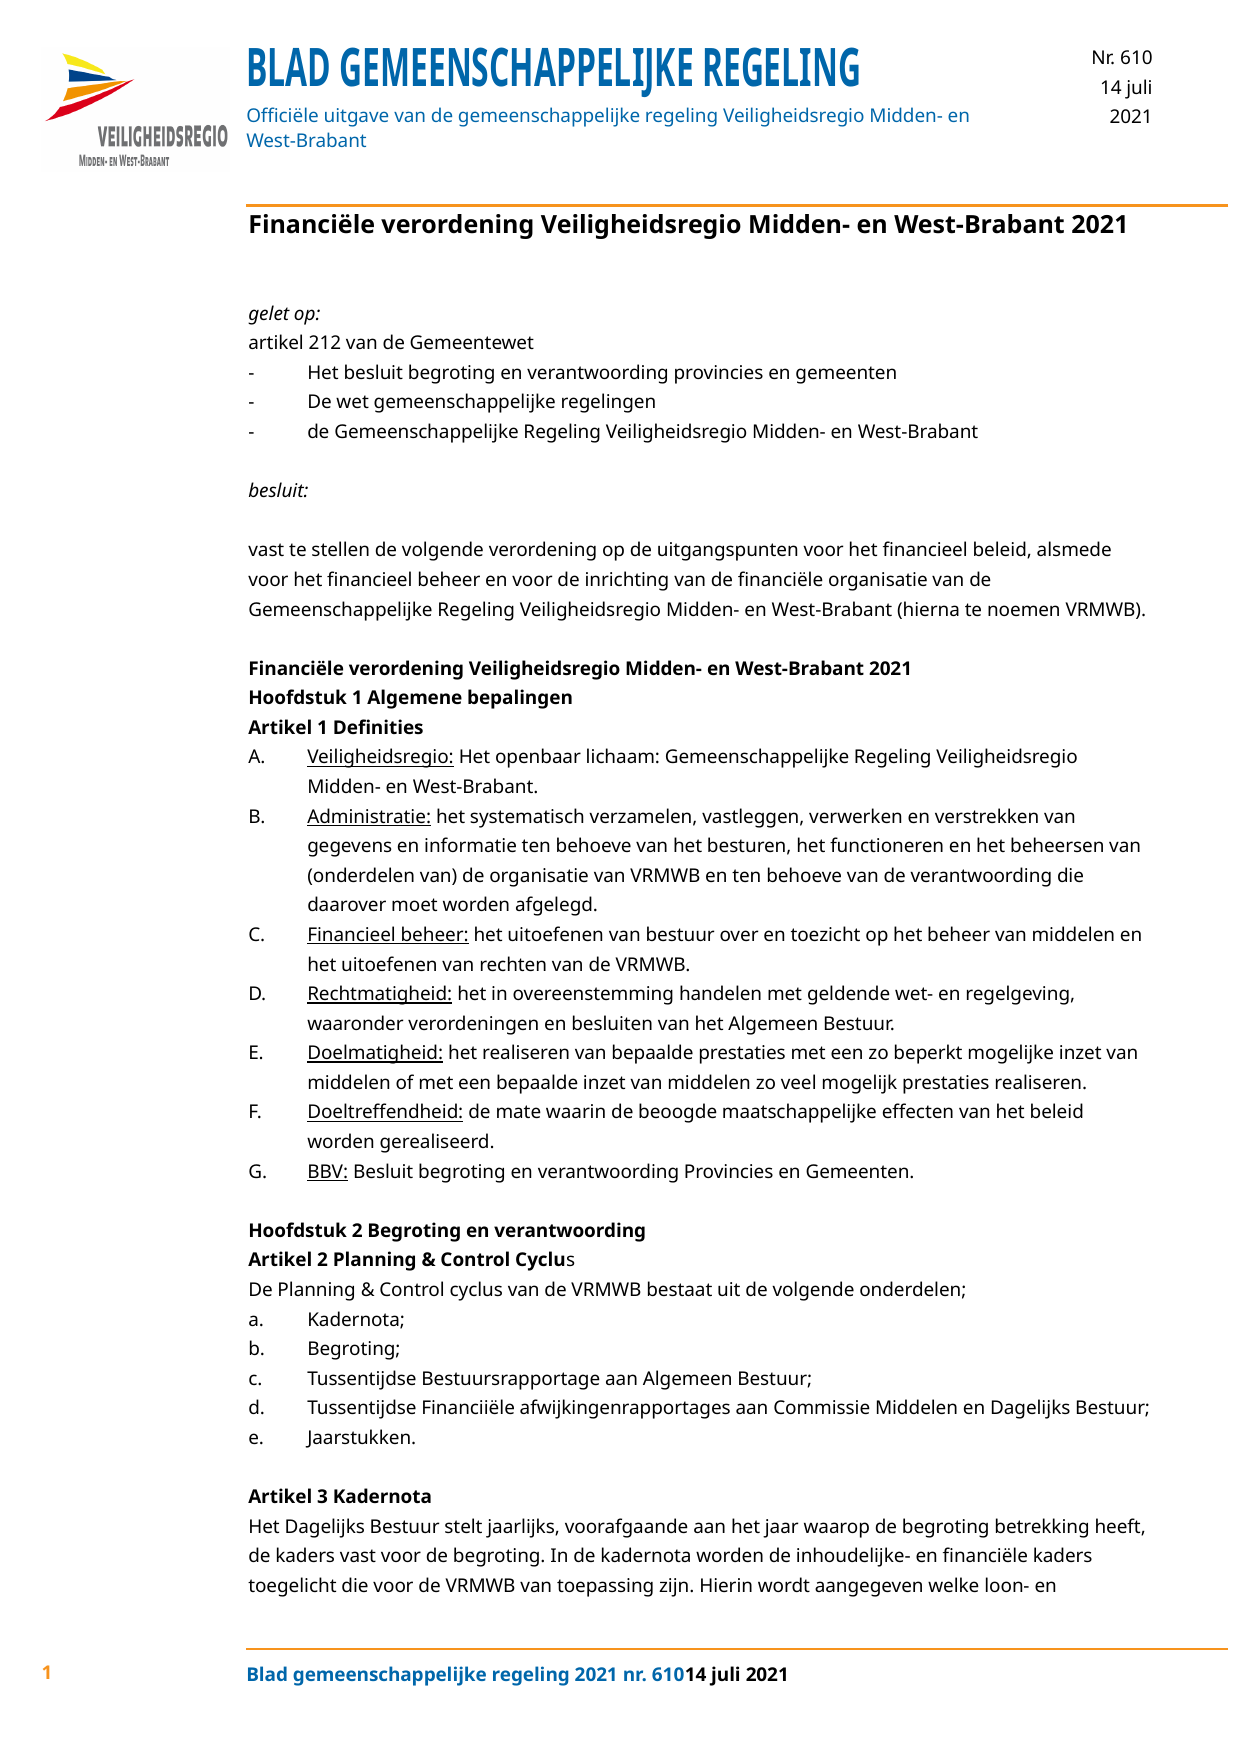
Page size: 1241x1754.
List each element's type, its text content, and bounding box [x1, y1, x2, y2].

list Kadernota; [248, 1306, 1152, 1331]
list de Gemeenschappelijke Regeling Veiligheidsregio Midden- en West-Brabant [248, 418, 1152, 444]
list Tussentijdse Financiiële afwijkingenrapportages aan Commissie Middelen en Dagelijks Bestuur; [248, 1394, 1152, 1420]
text Het Dagelijks Bestuur stelt jaarlijks, voorafgaande aan het jaar waarop de begroting betrekking heeft, de kaders vast voor de begroting. In de kadernota worden de inhoudelijke- en financiële kaders toegelicht die voor de VRMWB van toepassing zijn. Hierin wordt aangegeven welke loon- en [248, 1513, 1152, 1598]
list Tussentijdse Bestuursrapportage aan Algemeen Bestuur; [248, 1365, 1152, 1391]
text Artikel 2 Planning & Control Cyclus [248, 1247, 1152, 1272]
list Doelmatigheid: het realiseren van bepaalde prestaties met een zo beperkt mogelijke inzet van middelen of met een bepaalde inzet van middelen zo veel mogelijk prestaties realiseren. [248, 1039, 1152, 1095]
list Jaarstukken. [248, 1424, 1152, 1450]
text artikel 212 van de Gemeentewet [248, 329, 1152, 355]
text vast te stellen de volgende verordening op de uitgangspunten voor het financieel beleid, alsmede voor het financieel beheer en voor de inrichting van de financiële organisatie van de Gemeenschappelijke Regeling Veiligheidsregio Midden- en West-Brabant (hierna te noemen VRMWB). [248, 537, 1152, 621]
list De wet gemeenschappelijke regelingen [248, 389, 1152, 414]
text Financiële verordening Veiligheidsregio Midden- en West-Brabant 2021 [248, 207, 1152, 241]
text Hoofdstuk 2 Begroting en verantwoording [248, 1217, 1152, 1243]
list Doeltreffendheid: de mate waarin de beoogde maatschappelijke effecten van het beleid worden gerealiseerd. [248, 1099, 1152, 1154]
list Veiligheidsregio: Het openbaar lichaam: Gemeenschappelijke Regeling Veiligheidsregio Midden- en West-Brabant. [248, 744, 1152, 799]
text besluit: [248, 477, 1152, 503]
list BBV: Besluit begroting en verantwoording Provincies en Gemeenten. [248, 1158, 1152, 1183]
text Hoofdstuk 1 Algemene bepalingen [248, 684, 1152, 710]
text De Planning & Control cyclus van de VRMWB bestaat uit de volgende onderdelen; [248, 1276, 1152, 1302]
picture [41, 47, 231, 172]
list Rechtmatigheid: het in overeenstemming handelen met geldende wet- en regelgeving, waaronder verordeningen en besluiten van het Algemeen Bestuur. [248, 980, 1152, 1036]
text Financiële verordening Veiligheidsregio Midden- en West-Brabant 2021 [248, 655, 1152, 681]
list Begroting; [248, 1335, 1152, 1361]
list Financieel beheer: het uitoefenen van bestuur over en toezicht op het beheer van middelen en het uitoefenen van rechten van de VRMWB. [248, 921, 1152, 976]
text gelet op: [248, 300, 1152, 326]
text Artikel 1 Definities [248, 714, 1152, 740]
text Artikel 3 Kadernota [248, 1483, 1152, 1509]
list Administratie: het systematisch verzamelen, vastleggen, verwerken en verstrekken van gegevens en informatie ten behoeve van het besturen, het functioneren en het beheersen van (onderdelen van) de organisatie van VRMWB en ten behoeve van de verantwoording die daarover moet worden afgelegd. [248, 803, 1152, 917]
list Het besluit begroting en verantwoording provincies en gemeenten [248, 359, 1152, 385]
